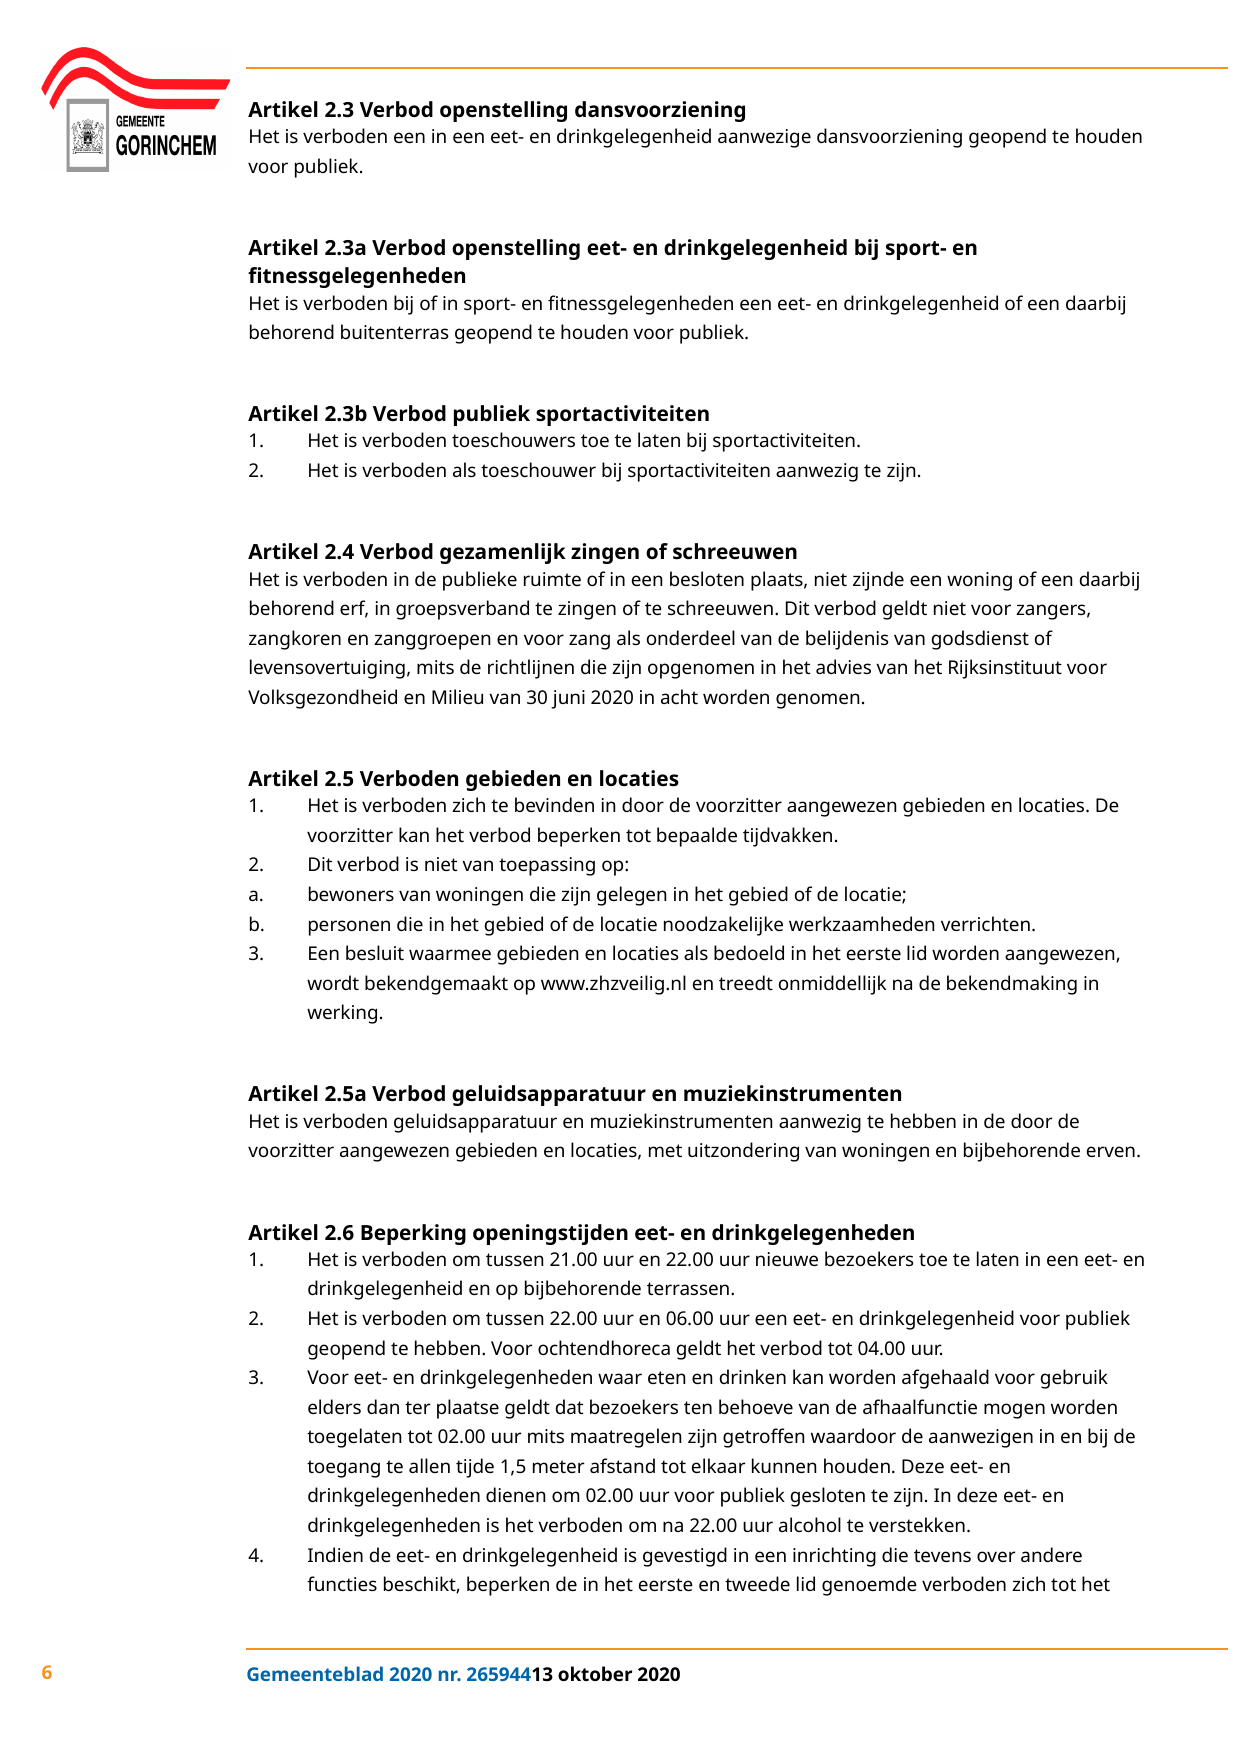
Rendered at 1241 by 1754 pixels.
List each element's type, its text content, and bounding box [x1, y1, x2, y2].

text Artikel 2.3a Verbod openstelling eet- en drinkgelegenheid bij sport- en fitnessgelegenheden [248, 233, 1152, 290]
list Voor eet- en drinkgelegenheden waar eten en drinken kan worden afgehaald voor gebruik elders dan ter plaatse geldt dat bezoekers ten behoeve van de afhaalfunctie mogen worden toegelaten tot 02.00 uur mits maatregelen zijn getroffen waardoor de aanwezigen in en bij de toegang te allen tijde 1,5 meter afstand tot elkaar kunnen houden. Deze eet- en drinkgelegenheden dienen om 02.00 uur voor publiek gesloten te zijn. In deze eet- en drinkgelegenheden is het verboden om na 22.00 uur alcohol te verstekken. [248, 1364, 1152, 1538]
text Artikel 2.3b Verbod publiek sportactiviteiten [248, 399, 1152, 428]
list Een besluit waarmee gebieden en locaties als bedoeld in het eerste lid worden aangewezen, wordt bekendgemaakt op www.zhzveilig.nl en treedt onmiddellijk na de bekendmaking in werking. [248, 940, 1152, 1025]
list Het is verboden om tussen 22.00 uur en 06.00 uur een eet- en drinkgelegenheid voor publiek geopend te hebben. Voor ochtendhoreca geldt het verbod tot 04.00 uur. [248, 1305, 1152, 1361]
text Het is verboden bij of in sport- en fitnessgelegenheden een eet- en drinkgelegenheid of een daarbij behorend buitenterras geopend te houden voor publiek. [248, 290, 1152, 345]
text Het is verboden een in een eet- en drinkgelegenheid aanwezige dansvoorziening geopend te houden voor publiek. [248, 123, 1152, 178]
text Artikel 2.5 Verboden gebieden en locaties [248, 764, 1152, 792]
list Het is verboden als toeschouwer bij sportactiviteiten aanwezig te zijn. [248, 457, 1152, 483]
text Het is verboden in de publieke ruimte of in een besloten plaats, niet zijnde een woning of een daarbij behorend erf, in groepsverband te zingen of te schreeuwen. Dit verbod geldt niet voor zangers, zangkoren en zanggroepen en voor zang als onderdeel van de belijdenis van godsdienst of levensovertuiging, mits de richtlijnen die zijn opgenomen in het advies van het Rijksinstituut voor Volksgezondheid en Milieu van 30 juni 2020 in acht worden genomen. [248, 566, 1152, 710]
list Dit verbod is niet van toepassing op: [248, 852, 1152, 877]
list Indien de eet- en drinkgelegenheid is gevestigd in een inrichting die tevens over andere functies beschikt, beperken de in het eerste en tweede lid genoemde verboden zich tot het [248, 1542, 1152, 1597]
text Artikel 2.3 Verbod openstelling dansvoorziening [248, 95, 1152, 123]
list Het is verboden om tussen 21.00 uur en 22.00 uur nieuwe bezoekers toe te laten in een eet- en drinkgelegenheid en op bijbehorende terrassen. [248, 1246, 1152, 1301]
text Artikel 2.5a Verbod geluidsapparatuur en muziekinstrumenten [248, 1079, 1152, 1108]
text Artikel 2.6 Beperking openingstijden eet- en drinkgelegenheden [248, 1218, 1152, 1246]
text Artikel 2.4 Verbod gezamenlijk zingen of schreeuwen [248, 537, 1152, 566]
text Het is verboden geluidsapparatuur en muziekinstrumenten aanwezig te hebben in de door de voorzitter aangewezen gebieden en locaties, met uitzondering van woningen en bijbehorende erven. [248, 1108, 1152, 1163]
list Het is verboden zich te bevinden in door de voorzitter aangewezen gebieden en locaties. De voorzitter kan het verbod beperken tot bepaalde tijdvakken. [248, 792, 1152, 848]
picture [41, 47, 231, 172]
list bewoners van woningen die zijn gelegen in het gebied of de locatie; [248, 881, 1152, 907]
list personen die in het gebied of de locatie noodzakelijke werkzaamheden verrichten. [248, 911, 1152, 937]
list Het is verboden toeschouwers toe te laten bij sportactiviteiten. [248, 428, 1152, 453]
